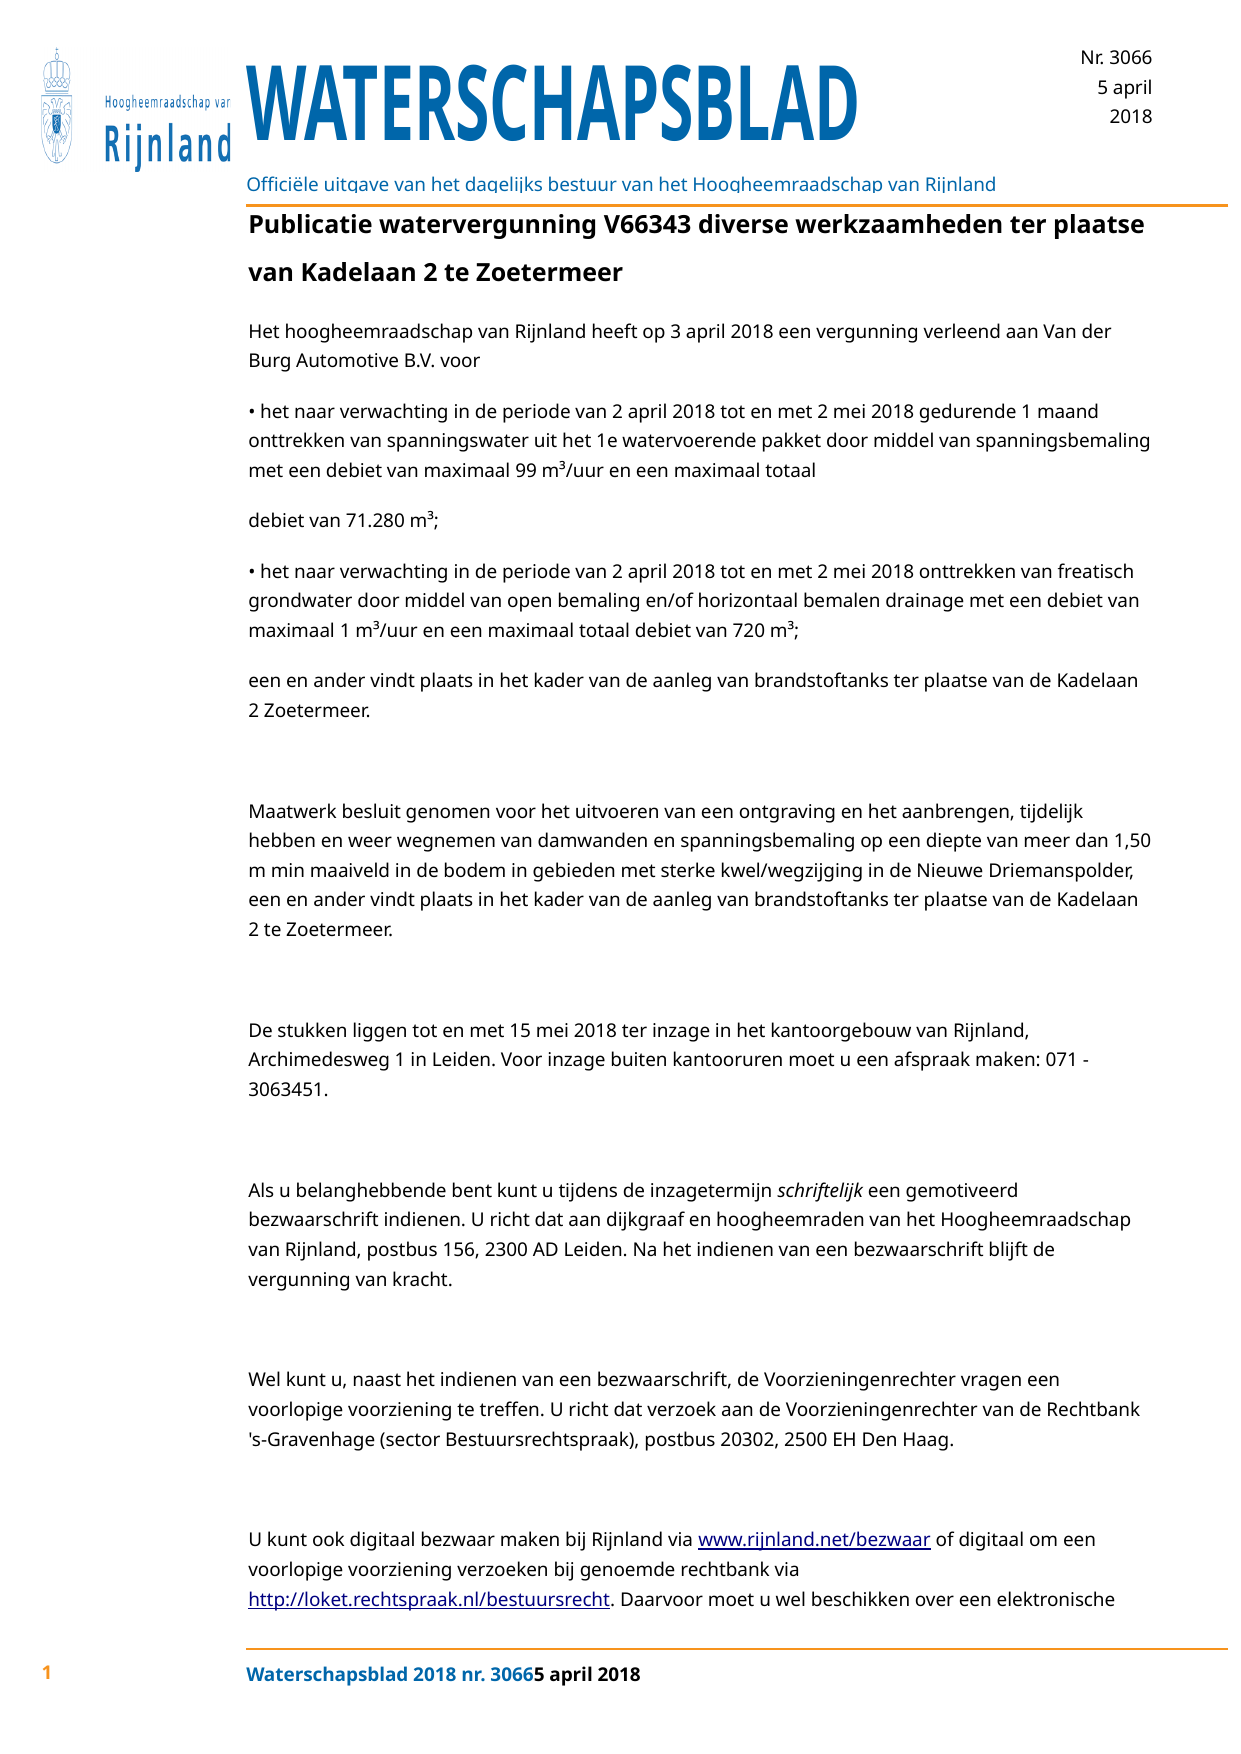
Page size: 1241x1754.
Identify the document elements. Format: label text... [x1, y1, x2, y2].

text Maatwerk besluit genomen voor het uitvoeren van een ontgraving en het aanbrengen, tijdelijk hebben en weer wegnemen van damwanden en spanningsbemaling op een diepte van meer dan 1,50 m min maaiveld in de bodem in gebieden met sterke kwel/wegzijging in de Nieuwe Driemanspolder, een en ander vindt plaats in het kader van de aanleg van brandstoftanks ter plaatse van de Kadelaan 2 te Zoetermeer. [248, 798, 1152, 942]
text Wel kunt u, naast het indienen van een bezwaarschrift, de Voorzieningenrechter vragen een voorlopige voorziening te treffen. U richt dat verzoek aan de Voorzieningenrechter van de Rechtbank 's-Gravenhage (sector Bestuursrechtspraak), postbus 20302, 2500 EH Den Haag. [248, 1367, 1152, 1452]
text Publicatie watervergunning V66343 diverse werkzaamheden ter plaatse van Kadelaan 2 te Zoetermeer [248, 207, 1152, 288]
text Het hoogheemraadschap van Rijnland heeft op 3 april 2018 een vergunning verleend aan Van der Burg Automotive B.V. voor [248, 318, 1152, 373]
text debiet van 71.280 m³; [248, 507, 1152, 533]
text Als u belanghebbende bent kunt u tijdens de inzagetermijn schriftelijk een gemotiveerd bezwaarschrift indienen. U richt dat aan dijkgraaf en hoogheemraden van het Hoogheemraadschap van Rijnland, postbus 156, 2300 AD Leiden. Na het indienen van een bezwaarschrift blijft de vergunning van kracht. [248, 1177, 1152, 1292]
text De stukken liggen tot en met 15 mei 2018 ter inzage in het kantoorgebouw van Rijnland, Archimedesweg 1 in Leiden. Voor inzage buiten kantooruren moet u een afspraak maken: 071 - 3063451. [248, 1017, 1152, 1102]
text • het naar verwachting in de periode van 2 april 2018 tot en met 2 mei 2018 onttrekken van freatisch grondwater door middel van open bemaling en/of horizontaal bemalen drainage met een debiet van maximaal 1 m³/uur en een maximaal totaal debiet van 720 m³; [248, 558, 1152, 643]
text • het naar verwachting in de periode van 2 april 2018 tot en met 2 mei 2018 gedurende 1 maand onttrekken van spanningswater uit het 1e watervoerende pakket door middel van spanningsbemaling met een debiet van maximaal 99 m³/uur en een maximaal totaal [248, 398, 1152, 483]
text een en ander vindt plaats in het kader van de aanleg van brandstoftanks ter plaatse van de Kadelaan 2 Zoetermeer. [248, 667, 1152, 723]
text U kunt ook digitaal bezwaar maken bij Rijnland via www.rijnland.net/bezwaar of digitaal om een voorlopige voorziening verzoeken bij genoemde rechtbank via http://loket.rechtspraak.nl/bestuursrecht. Daarvoor moet u wel beschikken over een elektronische [248, 1527, 1152, 1612]
picture [41, 47, 231, 172]
